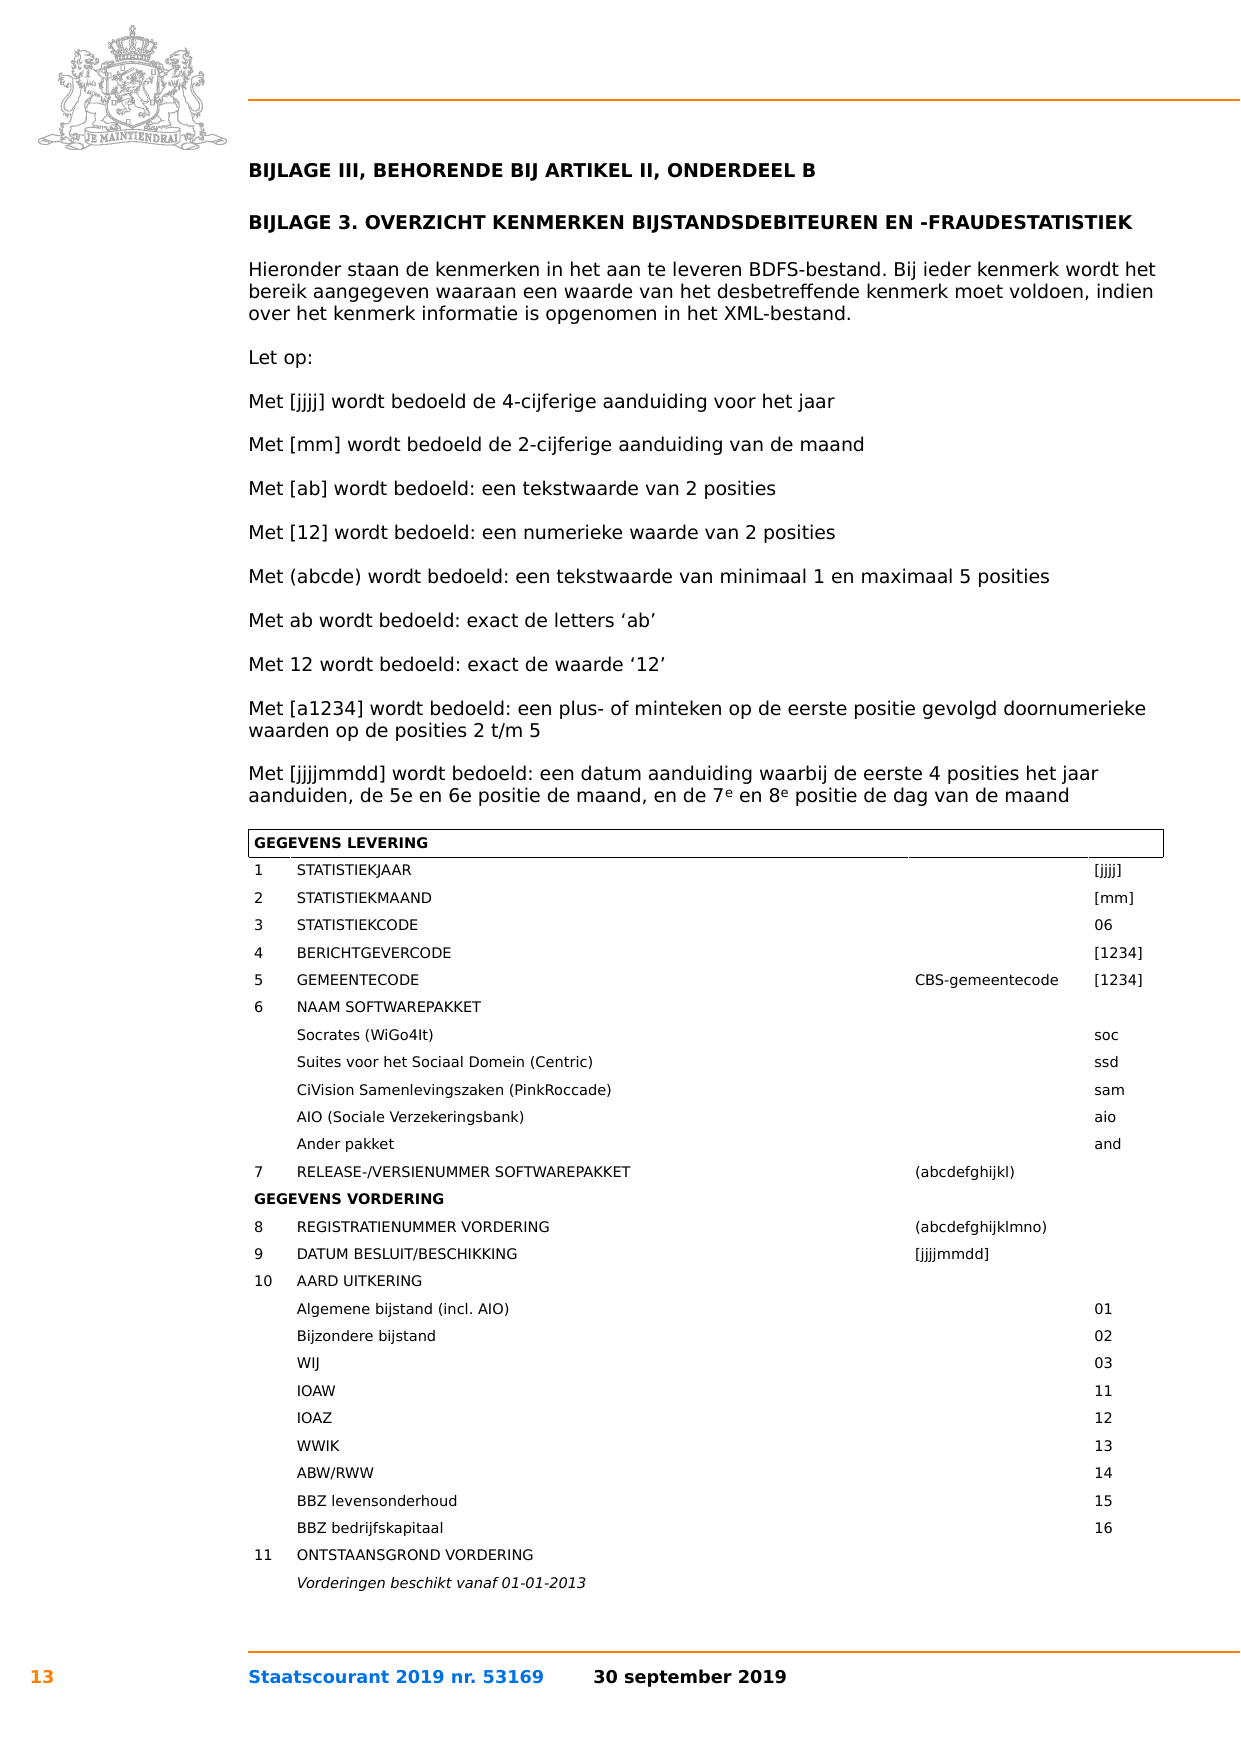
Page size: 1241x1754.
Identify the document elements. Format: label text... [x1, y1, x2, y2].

table_cell [249, 1515, 290, 1541]
table_cell [1234] [1089, 967, 1163, 993]
table_cell GEMEENTECODE [291, 967, 908, 993]
table_cell (abcdefghijkl) [909, 1159, 1163, 1185]
text Let op: [248, 347, 1163, 369]
table_cell STATISTIEKMAAND [291, 885, 908, 911]
table_cell CiVision Samenlevingszaken (PinkRoccade) [291, 1077, 908, 1103]
table_cell [909, 1323, 1088, 1350]
table_cell 03 [1089, 1351, 1163, 1377]
table_cell [909, 1296, 1088, 1322]
table_cell [909, 1515, 1088, 1541]
table_cell 6 [249, 995, 290, 1021]
table_cell [249, 1323, 290, 1350]
table_cell Vorderingen beschikt vanaf 01-01-2013 [291, 1570, 908, 1596]
table_cell [249, 1104, 290, 1131]
table_cell [1089, 1570, 1163, 1596]
table_cell IOAW [291, 1378, 908, 1404]
table_cell (abcdefghijklmno) [909, 1214, 1163, 1240]
table_cell [909, 1378, 1088, 1404]
table_cell 02 [1089, 1323, 1163, 1350]
table_cell [mm] [1089, 885, 1163, 911]
table_cell aio [1089, 1104, 1163, 1131]
table_cell 11 [249, 1543, 290, 1569]
text Met ab wordt bedoeld: exact de letters ‘ab’ [248, 610, 1163, 632]
text Met [12] wordt bedoeld: een numerieke waarde van 2 posities [248, 522, 1163, 544]
table_cell CBS-gemeentecode [909, 967, 1088, 993]
table_cell ssd [1089, 1049, 1163, 1076]
table_cell [909, 913, 1088, 939]
table_cell [909, 1543, 1088, 1569]
table_cell [909, 1488, 1088, 1514]
subtitle BIJLAGE 3. OVERZICHT KENMERKEN BIJSTANDSDEBITEUREN EN -FRAUDESTATISTIEK [248, 212, 1163, 234]
table_cell [249, 1049, 290, 1076]
table_cell 01 [1089, 1296, 1163, 1322]
table_cell Suites voor het Sociaal Domein (Centric) [291, 1049, 908, 1076]
table_cell 1 [249, 858, 290, 884]
table_cell RELEASE-/VERSIENUMMER SOFTWAREPAKKET [291, 1159, 908, 1185]
subtitle BIJLAGE III, BEHORENDE BIJ ARTIKEL II, ONDERDEEL B [248, 160, 1163, 182]
table_cell 10 [249, 1269, 290, 1295]
table_cell ONTSTAANSGROND VORDERING [291, 1543, 908, 1569]
table_cell [249, 1433, 290, 1459]
text Met (abcde) wordt bedoeld: een tekstwaarde van minimaal 1 en maximaal 5 posities [248, 566, 1163, 588]
table_cell [909, 1433, 1088, 1459]
table_cell 5 [249, 967, 290, 993]
table_cell [249, 1488, 290, 1514]
table_cell Socrates (WiGo4It) [291, 1022, 908, 1048]
table_cell [1234] [1089, 940, 1163, 966]
table_cell [909, 1269, 1088, 1295]
table_cell [249, 1378, 290, 1404]
table_cell Bijzondere bijstand [291, 1323, 908, 1350]
text Met [jjjj] wordt bedoeld de 4-cijferige aanduiding voor het jaar [248, 391, 1163, 412]
table_cell WWIK [291, 1433, 908, 1459]
table_cell 13 [1089, 1433, 1163, 1459]
text Met 12 wordt bedoeld: exact de waarde ‘12’ [248, 654, 1163, 676]
table_cell Ander pakket [291, 1132, 908, 1158]
table_cell ABW/RWW [291, 1460, 908, 1487]
table_cell [jjjj] [1089, 858, 1163, 884]
table_cell [249, 1132, 290, 1158]
table_cell AIO (Sociale Verzekeringsbank) [291, 1104, 908, 1131]
table_cell [909, 1351, 1088, 1377]
table_cell [909, 1460, 1088, 1487]
table_cell [1089, 995, 1163, 1021]
table_cell [909, 1132, 1088, 1158]
table_cell [jjjjmmdd] [909, 1241, 1088, 1267]
table_cell [909, 885, 1088, 911]
text Met [mm] wordt bedoeld de 2-cijferige aanduiding van de maand [248, 434, 1163, 456]
table_cell [909, 1049, 1088, 1076]
table_cell [909, 1022, 1088, 1048]
table_cell [249, 1570, 290, 1596]
table_cell [249, 1460, 290, 1487]
table_cell [1089, 1241, 1163, 1267]
table_cell 9 [249, 1241, 290, 1267]
table_cell GEGEVENS VORDERING [249, 1186, 1163, 1213]
table_cell 16 [1089, 1515, 1163, 1541]
table_cell [249, 1296, 290, 1322]
table_cell [1089, 1269, 1163, 1295]
table_cell soc [1089, 1022, 1163, 1048]
table_cell 15 [1089, 1488, 1163, 1514]
table_cell REGISTRATIENUMMER VORDERING [291, 1214, 908, 1240]
table_cell WIJ [291, 1351, 908, 1377]
table_cell [249, 1022, 290, 1048]
table_cell DATUM BESLUIT/BESCHIKKING [291, 1241, 908, 1267]
table_cell sam [1089, 1077, 1163, 1103]
table_cell [909, 995, 1088, 1021]
table_cell 06 [1089, 913, 1163, 939]
table_cell and [1089, 1132, 1163, 1158]
table_cell BBZ levensonderhoud [291, 1488, 908, 1514]
table_cell 4 [249, 940, 290, 966]
picture [38, 25, 227, 150]
table_cell [909, 1570, 1088, 1596]
table_cell [249, 1406, 290, 1432]
table_cell Algemene bijstand (incl. AIO) [291, 1296, 908, 1322]
table_cell NAAM SOFTWAREPAKKET [291, 995, 908, 1021]
table_cell 14 [1089, 1460, 1163, 1487]
text Met [a1234] wordt bedoeld: een plus- of minteken op de eerste positie gevolgd doornumerieke waarden op de posities 2 t/m 5 [248, 697, 1163, 741]
table_cell 7 [249, 1159, 290, 1185]
table_cell 11 [1089, 1378, 1163, 1404]
table_cell [909, 940, 1088, 966]
table_cell [909, 1104, 1088, 1131]
table_cell 8 [249, 1214, 290, 1240]
table_cell [1089, 1543, 1163, 1569]
table_cell 3 [249, 913, 290, 939]
table_cell [249, 1351, 290, 1377]
table_cell STATISTIEKJAAR [291, 858, 908, 884]
table_cell BERICHTGEVERCODE [291, 940, 908, 966]
table_cell 2 [249, 885, 290, 911]
text Met [ab] wordt bedoeld: een tekstwaarde van 2 posities [248, 478, 1163, 500]
table_cell [909, 1406, 1088, 1432]
text Met [jjjjmmdd] wordt bedoeld: een datum aanduiding waarbij de eerste 4 posities het jaar aanduiden, de 5e en 6e positie de maand, en de 7e en 8e positie de dag van de maand [248, 763, 1163, 807]
table_cell AARD UITKERING [291, 1269, 908, 1295]
table_cell 12 [1089, 1406, 1163, 1432]
table_cell IOAZ [291, 1406, 908, 1432]
text Hieronder staan de kenmerken in het aan te leveren BDFS-bestand. Bij ieder kenmerk wordt het bereik aangegeven waaraan een waarde van het desbetreffende kenmerk moet voldoen, indien over het kenmerk informatie is opgenomen in het XML-bestand. [248, 259, 1163, 325]
table_cell [909, 1077, 1088, 1103]
table_cell [249, 1077, 290, 1103]
table_cell [909, 858, 1088, 884]
table_cell STATISTIEKCODE [291, 913, 908, 939]
table_cell BBZ bedrijfskapitaal [291, 1515, 908, 1541]
table_header GEGEVENS LEVERING [249, 830, 1163, 857]
